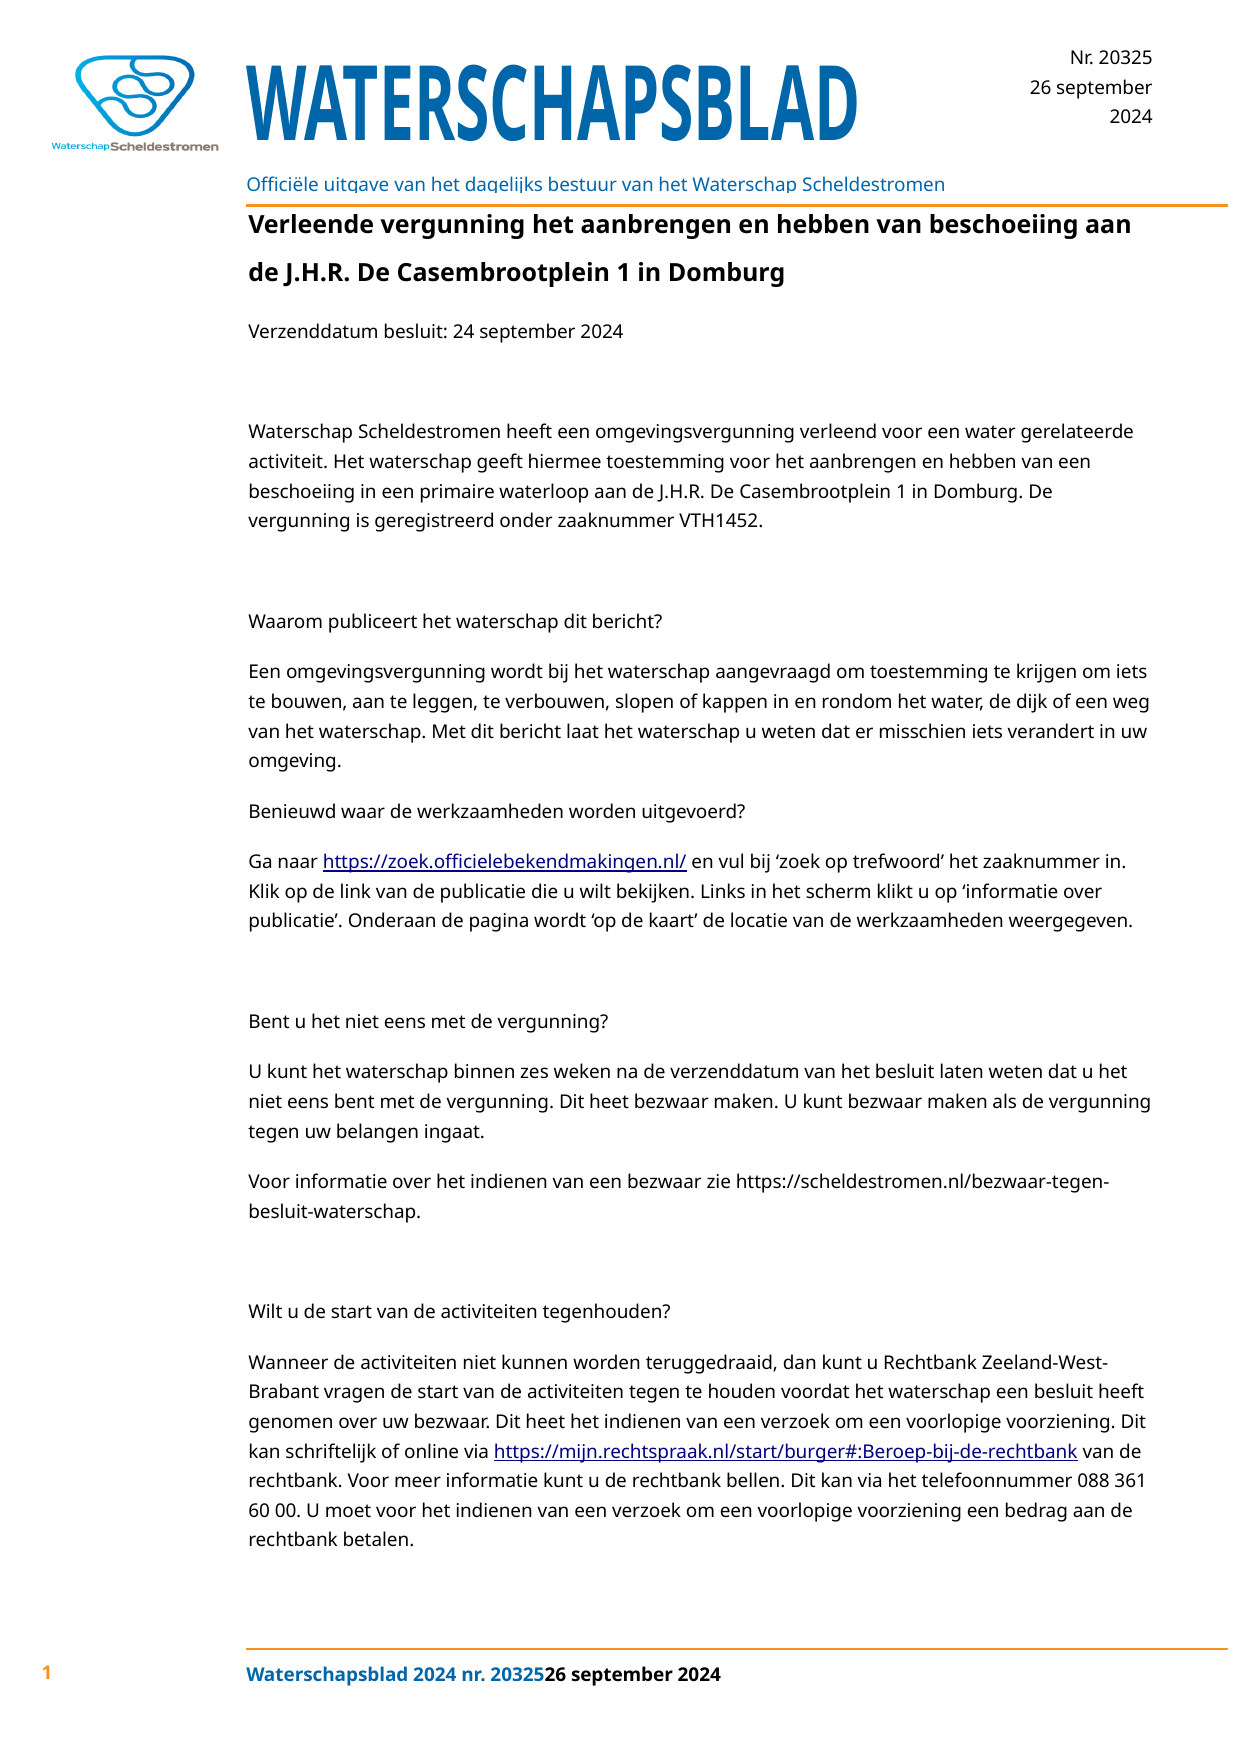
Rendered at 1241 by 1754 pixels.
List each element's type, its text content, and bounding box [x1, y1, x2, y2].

text U kunt het waterschap binnen zes weken na de verzenddatum van het besluit laten weten dat u het niet eens bent met de vergunning. Dit heet bezwaar maken. U kunt bezwaar maken als de vergunning tegen uw belangen ingaat. [248, 1059, 1152, 1144]
text Waarom publiceert het waterschap dit bericht? [248, 608, 1152, 634]
text Ga naar https://zoek.officielebekendmakingen.nl/ en vul bij ‘zoek op trefwoord’ het zaaknummer in. Klik op de link van de publicatie die u wilt bekijken. Links in het scherm klikt u op ‘informatie over publicatie’. Onderaan de pagina wordt ‘op de kaart’ de locatie van de werkzaamheden weergegeven. [248, 848, 1152, 933]
text Voor informatie over het indienen van een bezwaar zie https://scheldestromen.nl/bezwaar-tegen-besluit-waterschap. [248, 1168, 1152, 1224]
text Verleende vergunning het aanbrengen en hebben van beschoeiing aan de J.H.R. De Casembrootplein 1 in Domburg [248, 207, 1152, 288]
text Benieuwd waar de werkzaamheden worden uitgevoerd? [248, 798, 1152, 824]
text Waterschap Scheldestromen heeft een omgevingsvergunning verleend voor een water gerelateerde activiteit. Het waterschap geeft hiermee toestemming voor het aanbrengen en hebben van een beschoeiing in een primaire waterloop aan de J.H.R. De Casembrootplein 1 in Domburg. De vergunning is geregistreerd onder zaaknummer VTH1452. [248, 419, 1152, 533]
text Verzenddatum besluit: 24 september 2024 [248, 318, 1152, 344]
picture [41, 47, 231, 172]
text Een omgevingsvergunning wordt bij het waterschap aangevraagd om toestemming te krijgen om iets te bouwen, aan te leggen, te verbouwen, slopen of kappen in en rondom het water, de dijk of een weg van het waterschap. Met dit bericht laat het waterschap u weten dat er misschien iets verandert in uw omgeving. [248, 659, 1152, 773]
text Wanneer de activiteiten niet kunnen worden teruggedraaid, dan kunt u Rechtbank Zeeland-West-Brabant vragen de start van de activiteiten tegen te houden voordat het waterschap een besluit heeft genomen over uw bezwaar. Dit heet het indienen van een verzoek om een voorlopige voorziening. Dit kan schriftelijk of online via https://mijn.rechtspraak.nl/start/burger#:Beroep-bij-de-rechtbank van de rechtbank. Voor meer informatie kunt u de rechtbank bellen. Dit kan via het telefoonnummer 088 361 60 00. U moet voor het indienen van een verzoek om een voorlopige voorziening een bedrag aan de rechtbank betalen. [248, 1349, 1152, 1552]
text Bent u het niet eens met de vergunning? [248, 1008, 1152, 1034]
text Wilt u de start van de activiteiten tegenhouden? [248, 1299, 1152, 1324]
